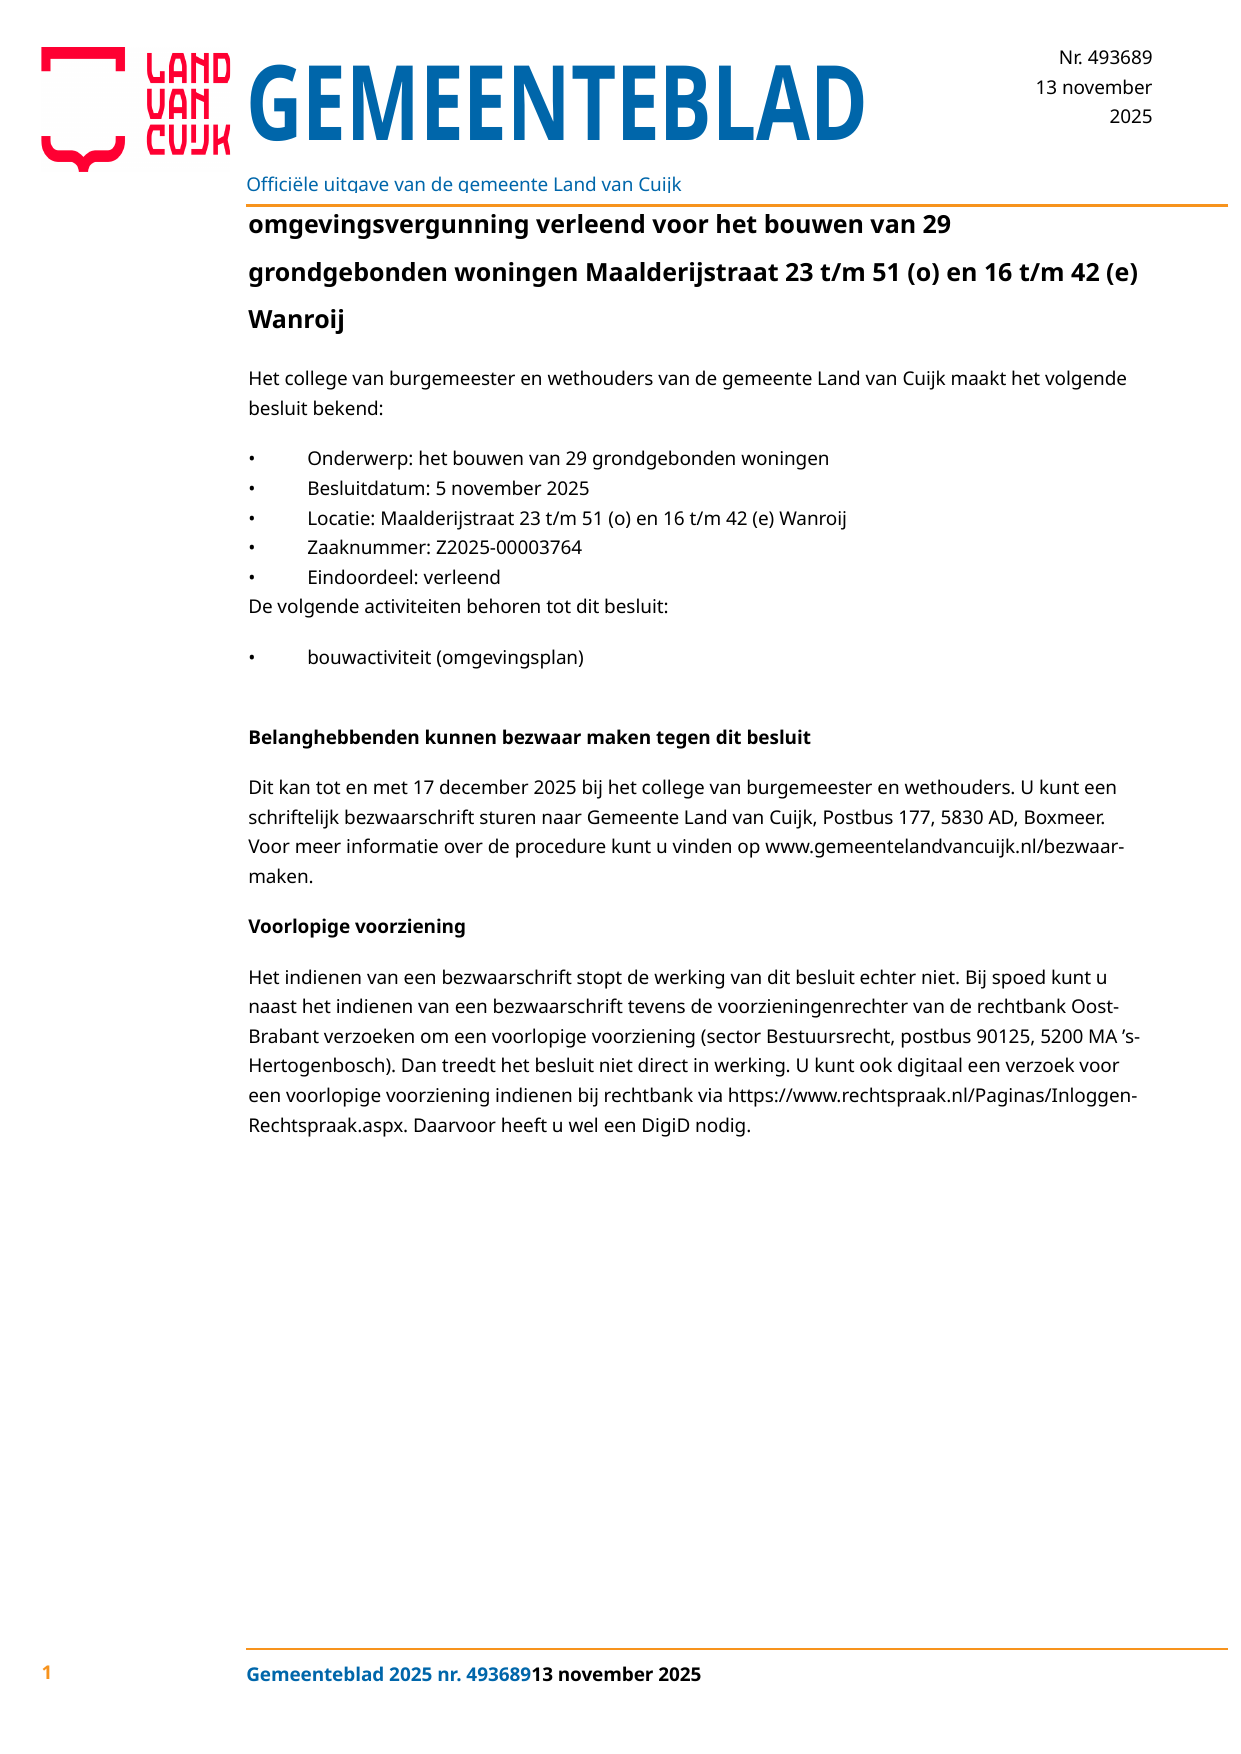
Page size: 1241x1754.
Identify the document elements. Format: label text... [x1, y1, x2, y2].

text Dit kan tot en met 17 december 2025 bij het college van burgemeester en wethouders. U kunt een schriftelijk bezwaarschrift sturen naar Gemeente Land van Cuijk, Postbus 177, 5830 AD, Boxmeer. Voor meer informatie over de procedure kunt u vinden op www.gemeentelandvancuijk.nl/bezwaar-maken. [248, 774, 1152, 889]
list Eindoordeel: verleend [248, 564, 1152, 589]
text omgevingsvergunning verleend voor het bouwen van 29 grondgebonden woningen Maalderijstraat 23 t/m 51 (o) en 16 t/m 42 (e) Wanroij [248, 207, 1152, 336]
picture [41, 47, 231, 172]
list bouwactiviteit (omgevingsplan) [248, 644, 1152, 669]
list Besluitdatum: 5 november 2025 [248, 475, 1152, 501]
text Het college van burgemeester en wethouders van de gemeente Land van Cuijk maakt het volgende besluit bekend: [248, 366, 1152, 421]
text Belanghebbenden kunnen bezwaar maken tegen dit besluit [248, 724, 1152, 749]
text De volgende activiteiten behoren tot dit besluit: [248, 593, 1152, 619]
list Zaaknummer: Z2025-00003764 [248, 534, 1152, 560]
text Het indienen van een bezwaarschrift stopt de werking van dit besluit echter niet. Bij spoed kunt u naast het indienen van een bezwaarschrift tevens de voorzieningenrechter van de rechtbank Oost-Brabant verzoeken om een voorlopige voorziening (sector Bestuursrecht, postbus 90125, 5200 MA ’s-Hertogenbosch). Dan treedt het besluit niet direct in werking. U kunt ook digitaal een verzoek voor een voorlopige voorziening indienen bij rechtbank via https://www.rechtspraak.nl/Paginas/Inloggen-Rechtspraak.aspx. Daarvoor heeft u wel een DigiD nodig. [248, 964, 1152, 1137]
list Onderwerp: het bouwen van 29 grondgebonden woningen [248, 446, 1152, 471]
list Locatie: Maalderijstraat 23 t/m 51 (o) en 16 t/m 42 (e) Wanroij [248, 505, 1152, 530]
text Voorlopige voorziening [248, 913, 1152, 939]
